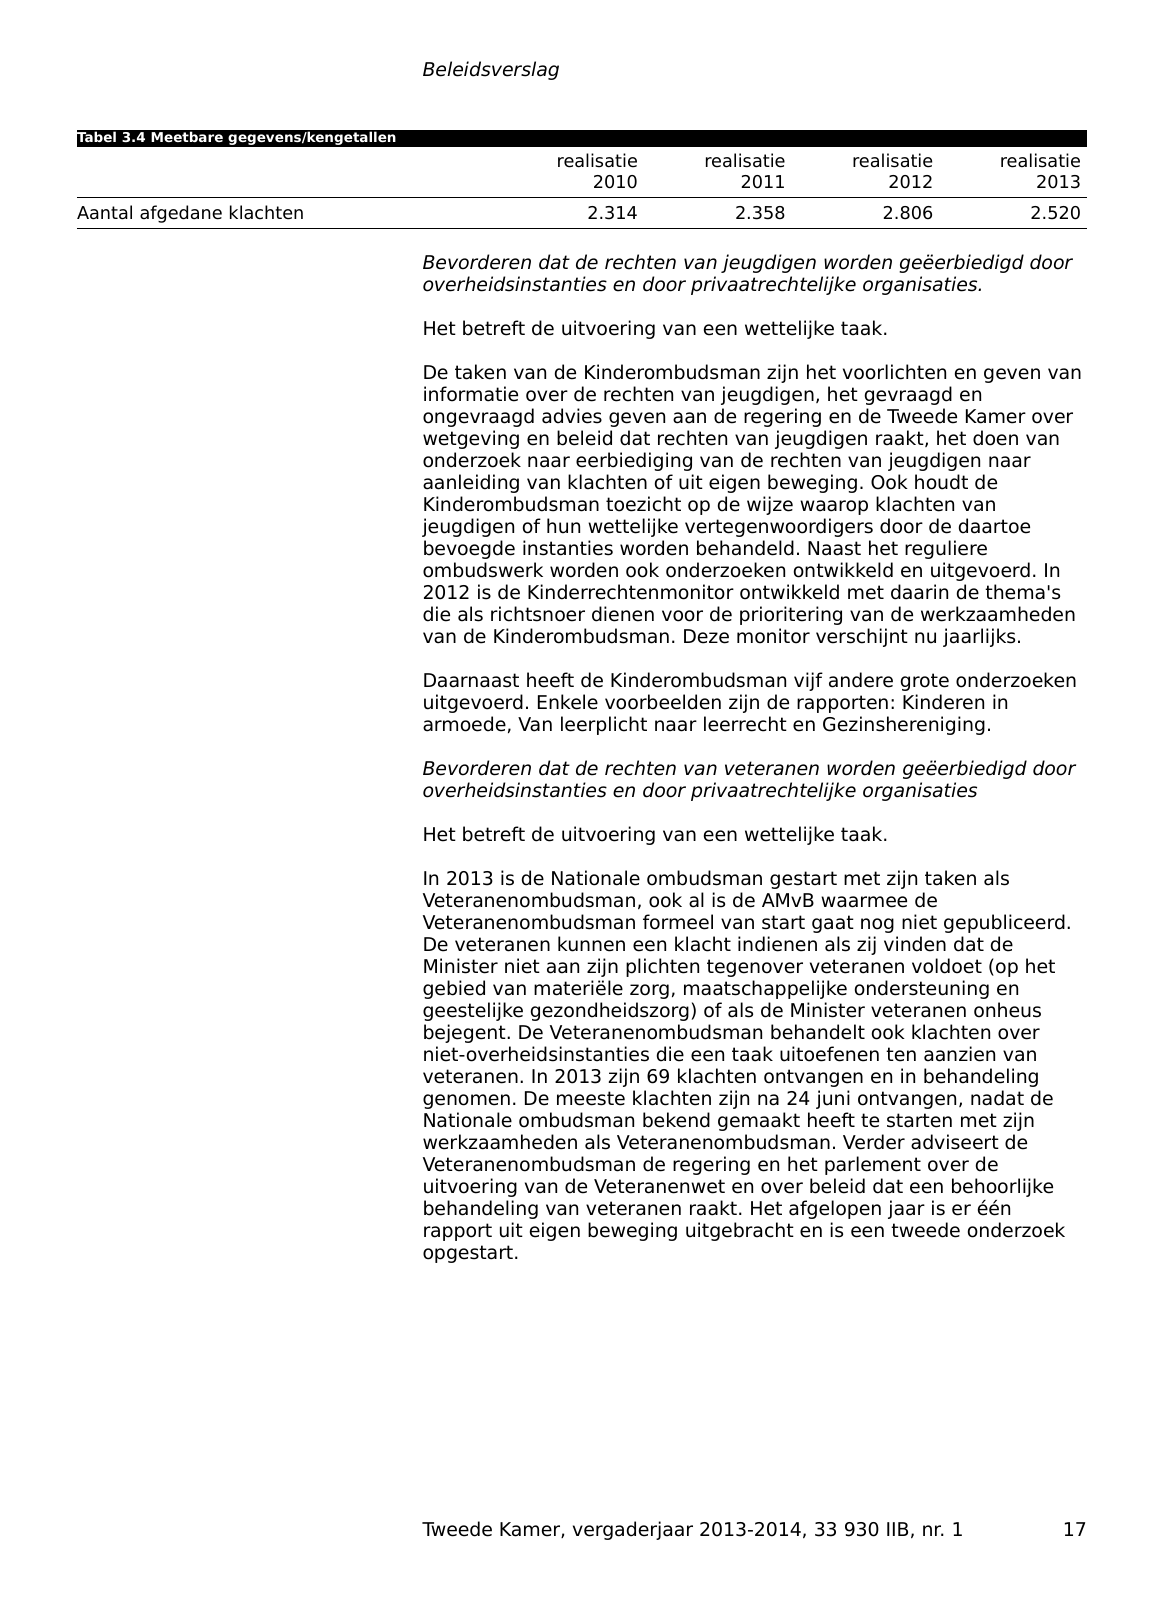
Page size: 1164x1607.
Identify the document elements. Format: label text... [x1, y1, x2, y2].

table_header Tabel 3.4 Meetbare gegevens/kengetallen [77, 130, 1087, 146]
table_cell 2.314 [496, 198, 644, 228]
text Daarnaast heeft de Kinderombudsman vijf andere grote onderzoeken uitgevoerd. Enkele voorbeelden zijn de rapporten: Kinderen in armoede, Van leerplicht naar leerrecht en Gezinshereniging. [422, 670, 1087, 736]
table_cell realisatie 2013 [939, 147, 1087, 197]
table_cell 2.520 [939, 198, 1087, 228]
text Het betreft de uitvoering van een wettelijke taak. [422, 318, 1087, 340]
text Het betreft de uitvoering van een wettelijke taak. [422, 824, 1087, 846]
table_cell 2.806 [791, 198, 939, 228]
subtitle Bevorderen dat de rechten van jeugdigen worden geëerbiedigd door overheidsinstanties en door privaatrechtelijke organisaties. [422, 252, 1087, 296]
table_cell 2.358 [644, 198, 791, 228]
table_cell Aantal afgedane klachten [77, 198, 496, 228]
text In 2013 is de Nationale ombudsman gestart met zijn taken als Veteranenombudsman, ook al is de AMvB waarmee de Veteranenombudsman formeel van start gaat nog niet gepubliceerd. De veteranen kunnen een klacht indienen als zij vinden dat de Minister niet aan zijn plichten tegenover veteranen voldoet (op het gebied van materiële zorg, maatschappelijke ondersteuning en geestelijke gezondheidszorg) of als de Minister veteranen onheus bejegent. De Veteranenombudsman behandelt ook klachten over niet-overheidsinstanties die een taak uitoefenen ten aanzien van veteranen. In 2013 zijn 69 klachten ontvangen en in behandeling genomen. De meeste klachten zijn na 24 juni ontvangen, nadat de Nationale ombudsman bekend gemaakt heeft te starten met zijn werkzaamheden als Veteranenombudsman. Verder adviseert de Veteranenombudsman de regering en het parlement over de uitvoering van de Veteranenwet en over beleid dat een behoorlijke behandeling van veteranen raakt. Het afgelopen jaar is er één rapport uit eigen beweging uitgebracht en is een tweede onderzoek opgestart. [422, 868, 1087, 1264]
subtitle Bevorderen dat de rechten van veteranen worden geëerbiedigd door overheidsinstanties en door privaatrechtelijke organisaties [422, 758, 1087, 802]
table_cell [77, 147, 496, 197]
table_cell realisatie 2010 [496, 147, 644, 197]
text De taken van de Kinderombudsman zijn het voorlichten en geven van informatie over de rechten van jeugdigen, het gevraagd en ongevraagd advies geven aan de regering en de Tweede Kamer over wetgeving en beleid dat rechten van jeugdigen raakt, het doen van onderzoek naar eerbiediging van de rechten van jeugdigen naar aanleiding van klachten of uit eigen beweging. Ook houdt de Kinderombudsman toezicht op de wijze waarop klachten van jeugdigen of hun wettelijke vertegenwoordigers door de daartoe bevoegde instanties worden behandeld. Naast het reguliere ombudswerk worden ook onderzoeken ontwikkeld en uitgevoerd. In 2012 is de Kinderrechtenmonitor ontwikkeld met daarin de thema's die als richtsnoer dienen voor de prioritering van de werkzaamheden van de Kinderombudsman. Deze monitor verschijnt nu jaarlijks. [422, 362, 1087, 648]
table_cell realisatie 2012 [791, 147, 939, 197]
table_cell realisatie 2011 [644, 147, 791, 197]
